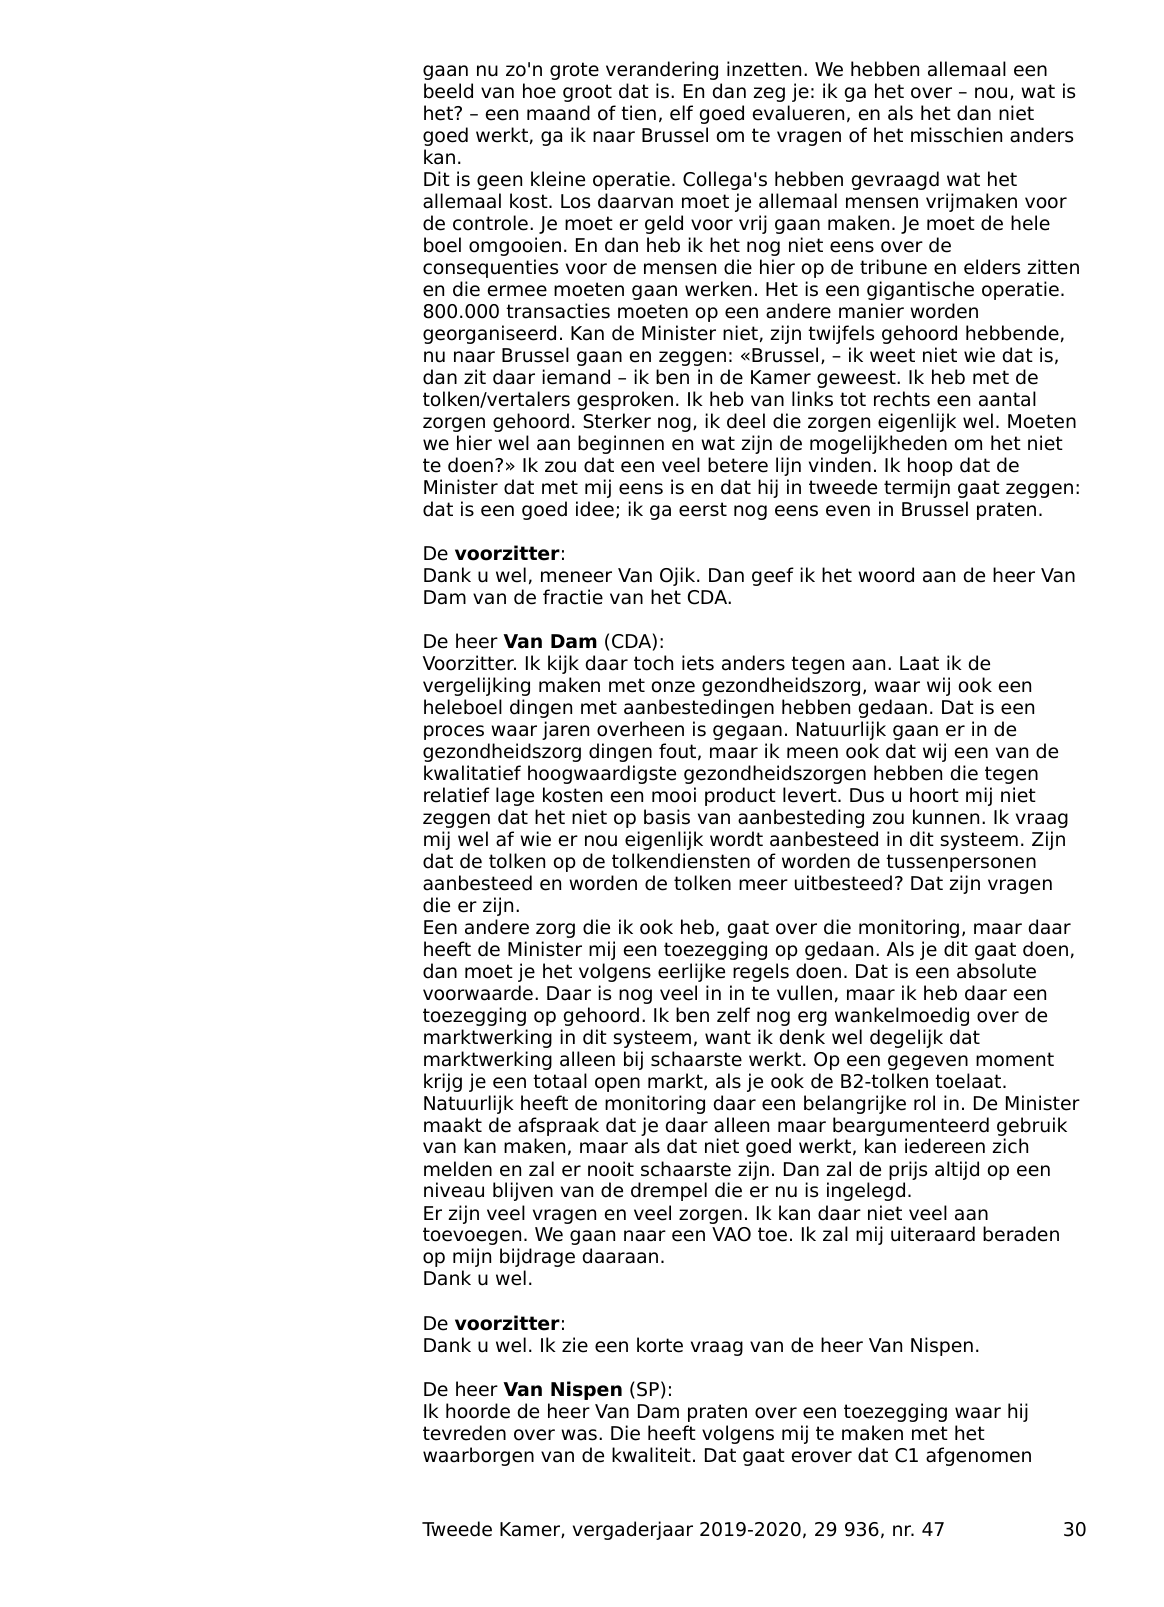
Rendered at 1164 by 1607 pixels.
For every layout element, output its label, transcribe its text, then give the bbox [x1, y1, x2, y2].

text De heer Van Nispen (SP): [422, 1379, 1087, 1401]
text Voorzitter. Ik kijk daar toch iets anders tegen aan. Laat ik de vergelijking maken met onze gezondheidszorg, waar wij ook een heleboel dingen met aanbestedingen hebben gedaan. Dat is een proces waar jaren overheen is gegaan. Natuurlijk gaan er in de gezondheidszorg dingen fout, maar ik meen ook dat wij een van de kwalitatief hoogwaardigste gezondheidszorgen hebben die tegen relatief lage kosten een mooi product levert. Dus u hoort mij niet zeggen dat het niet op basis van aanbesteding zou kunnen. Ik vraag mij wel af wie er nou eigenlijk wordt aanbesteed in dit systeem. Zijn dat de tolken op de tolkendiensten of worden de tussenpersonen aanbesteed en worden de tolken meer uitbesteed? Dat zijn vragen die er zijn. [422, 653, 1087, 917]
text Er zijn veel vragen en veel zorgen. Ik kan daar niet veel aan toevoegen. We gaan naar een VAO toe. Ik zal mij uiteraard beraden op mijn bijdrage daaraan. [422, 1202, 1087, 1268]
text Dank u wel, meneer Van Ojik. Dan geef ik het woord aan de heer Van Dam van de fractie van het CDA. [422, 565, 1087, 609]
text Dank u wel. Ik zie een korte vraag van de heer Van Nispen. [422, 1334, 1087, 1356]
text De heer Van Dam (CDA): [422, 631, 1087, 653]
text Ik hoorde de heer Van Dam praten over een toezegging waar hij tevreden over was. Die heeft volgens mij te maken met het waarborgen van de kwaliteit. Dat gaat erover dat C1 afgenomen [422, 1401, 1087, 1467]
text gaan nu zo'n grote verandering inzetten. We hebben allemaal een beeld van hoe groot dat is. En dan zeg je: ik ga het over – nou, wat is het? – een maand of tien, elf goed evalueren, en als het dan niet goed werkt, ga ik naar Brussel om te vragen of het misschien anders kan. [422, 59, 1087, 169]
text De voorzitter: [422, 1312, 1087, 1334]
text Dank u wel. [422, 1268, 1087, 1290]
text Een andere zorg die ik ook heb, gaat over die monitoring, maar daar heeft de Minister mij een toezegging op gedaan. Als je dit gaat doen, dan moet je het volgens eerlijke regels doen. Dat is een absolute voorwaarde. Daar is nog veel in in te vullen, maar ik heb daar een toezegging op gehoord. Ik ben zelf nog erg wankelmoedig over de marktwerking in dit systeem, want ik denk wel degelijk dat marktwerking alleen bij schaarste werkt. Op een gegeven moment krijg je een totaal open markt, als je ook de B2-tolken toelaat. Natuurlijk heeft de monitoring daar een belangrijke rol in. De Minister maakt de afspraak dat je daar alleen maar beargumenteerd gebruik van kan maken, maar als dat niet goed werkt, kan iedereen zich melden en zal er nooit schaarste zijn. Dan zal de prijs altijd op een niveau blijven van de drempel die er nu is ingelegd. [422, 917, 1087, 1202]
text Dit is geen kleine operatie. Collega's hebben gevraagd wat het allemaal kost. Los daarvan moet je allemaal mensen vrijmaken voor de controle. Je moet er geld voor vrij gaan maken. Je moet de hele boel omgooien. En dan heb ik het nog niet eens over de consequenties voor de mensen die hier op de tribune en elders zitten en die ermee moeten gaan werken. Het is een gigantische operatie. 800.000 transacties moeten op een andere manier worden georganiseerd. Kan de Minister niet, zijn twijfels gehoord hebbende, nu naar Brussel gaan en zeggen: «Brussel, – ik weet niet wie dat is, dan zit daar iemand – ik ben in de Kamer geweest. Ik heb met de tolken/vertalers gesproken. Ik heb van links tot rechts een aantal zorgen gehoord. Sterker nog, ik deel die zorgen eigenlijk wel. Moeten we hier wel aan beginnen en wat zijn de mogelijkheden om het niet te doen?» Ik zou dat een veel betere lijn vinden. Ik hoop dat de Minister dat met mij eens is en dat hij in tweede termijn gaat zeggen: dat is een goed idee; ik ga eerst nog eens even in Brussel praten. [422, 169, 1087, 521]
text De voorzitter: [422, 543, 1087, 565]
